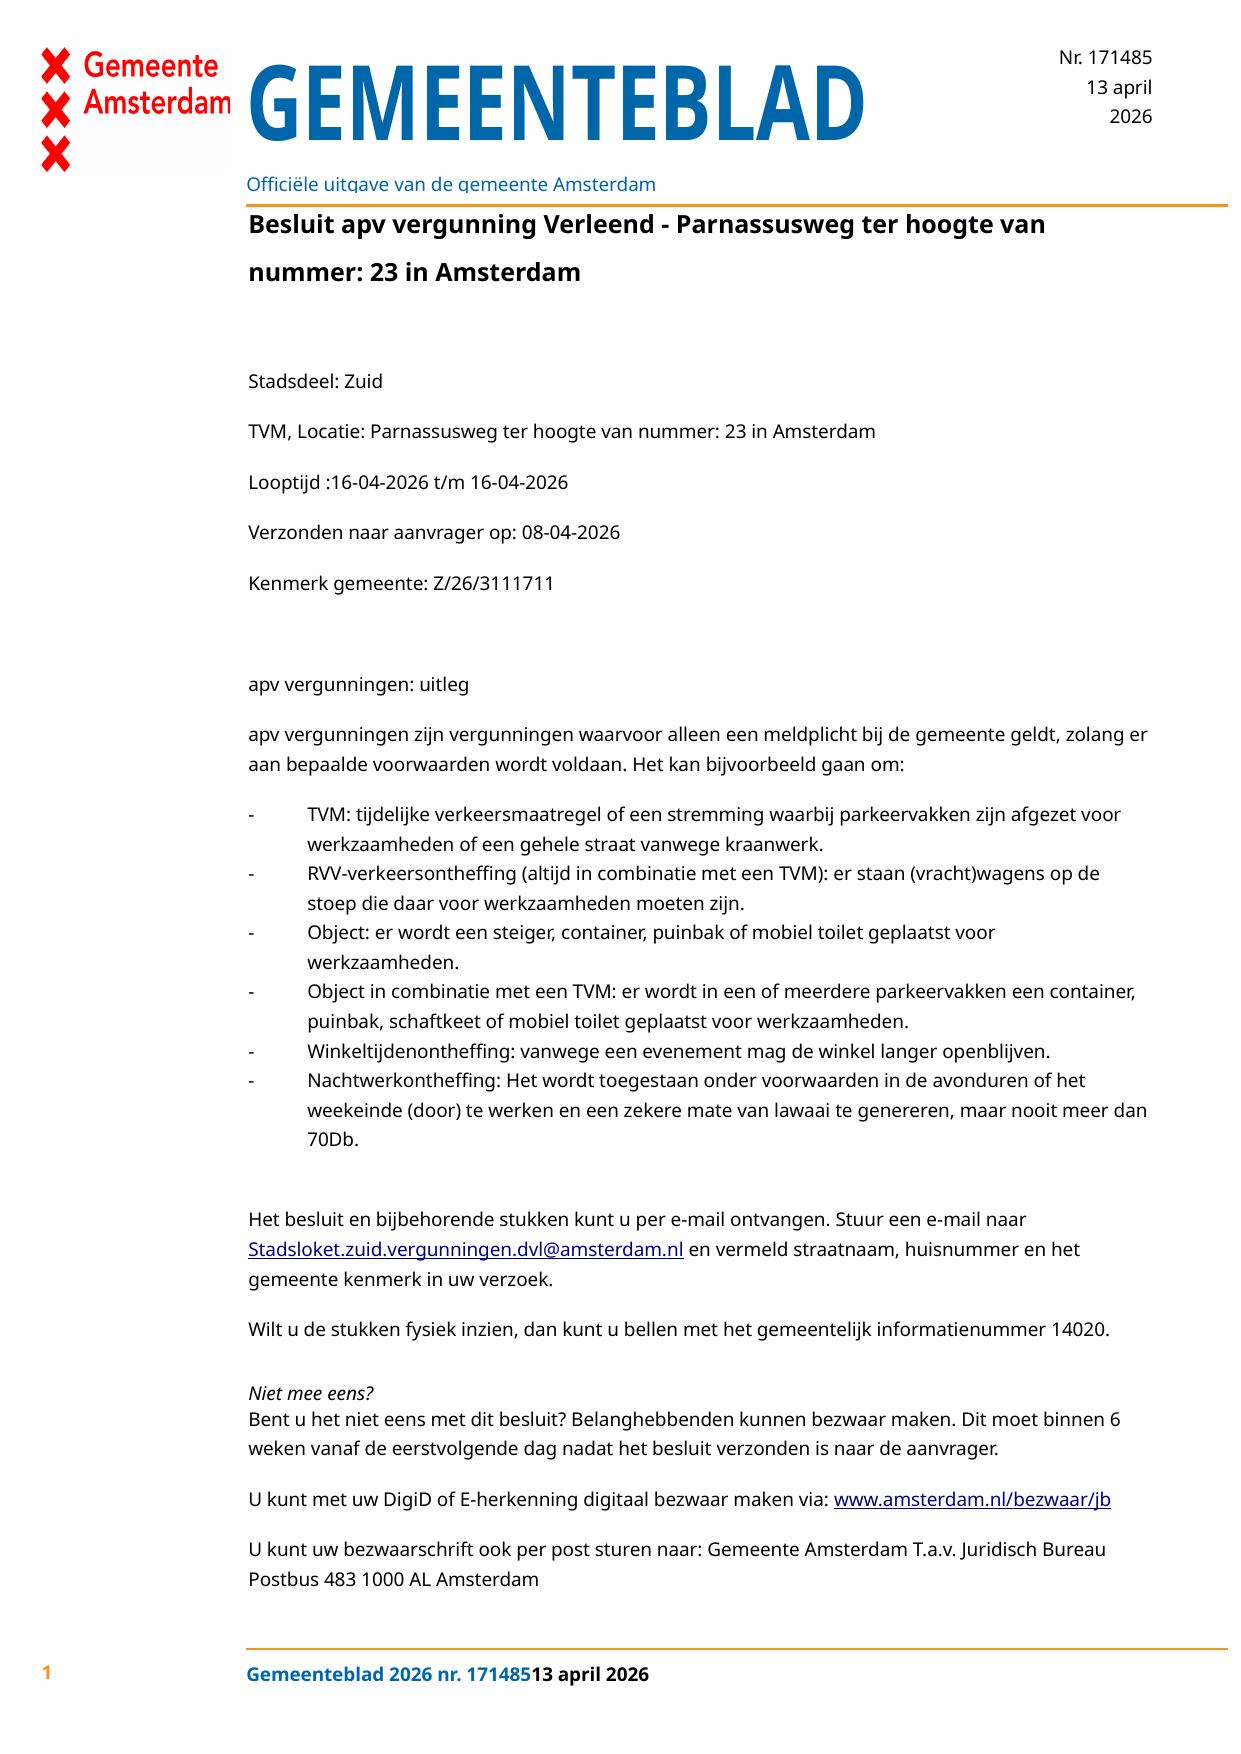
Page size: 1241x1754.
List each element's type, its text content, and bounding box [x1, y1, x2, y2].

list Nachtwerkontheffing: Het wordt toegestaan onder voorwaarden in de avonduren of het weekeinde (door) te werken en een zekere mate van lawaai te genereren, maar nooit meer dan 70Db. [248, 1067, 1152, 1152]
list TVM: tijdelijke verkeersmaatregel of een stremming waarbij parkeervakken zijn afgezet voor werkzaamheden of een gehele straat vanwege kraanwerk. [248, 801, 1152, 857]
text Looptijd :16-04-2026 t/m 16-04-2026 [248, 469, 1152, 495]
text U kunt met uw DigiD of E-herkenning digitaal bezwaar maken via: www.amsterdam.nl/bezwaar/jb [248, 1486, 1152, 1512]
text apv vergunningen zijn vergunningen waarvoor alleen een meldplicht bij de gemeente geldt, zolang er aan bepaalde voorwaarden wordt voldaan. Het kan bijvoorbeeld gaan om: [248, 721, 1152, 777]
text Het besluit en bijbehorende stukken kunt u per e-mail ontvangen. Stuur een e-mail naar Stadsloket.zuid.vergunningen.dvl@amsterdam.nl en vermeld straatnaam, huisnummer en het gemeente kenmerk in uw verzoek. [248, 1207, 1152, 1292]
text Niet mee eens? [248, 1380, 1152, 1406]
text Wilt u de stukken fysiek inzien, dan kunt u bellen met het gemeentelijk informatienummer 14020. [248, 1316, 1152, 1342]
text TVM, Locatie: Parnassusweg ter hoogte van nummer: 23 in Amsterdam [248, 419, 1152, 444]
list Object in combinatie met een TVM: er wordt in een of meerdere parkeervakken een container, puinbak, schaftkeet of mobiel toilet geplaatst voor werkzaamheden. [248, 979, 1152, 1034]
text apv vergunningen: uitleg [248, 671, 1152, 697]
text Stadsdeel: Zuid [248, 368, 1152, 394]
text Kenmerk gemeente: Z/26/3111711 [248, 570, 1152, 596]
list Winkeltijdenontheffing: vanwege een evenement mag de winkel langer openblijven. [248, 1038, 1152, 1064]
picture [41, 47, 231, 172]
text U kunt uw bezwaarschrift ook per post sturen naar: Gemeente Amsterdam T.a.v. Juridisch Bureau Postbus 483 1000 AL Amsterdam [248, 1536, 1152, 1592]
text Besluit apv vergunning Verleend - Parnassusweg ter hoogte van nummer: 23 in Amsterdam [248, 207, 1152, 288]
text Bent u het niet eens met dit besluit? Belanghebbenden kunnen bezwaar maken. Dit moet binnen 6 weken vanaf de eerstvolgende dag nadat het besluit verzonden is naar de aanvrager. [248, 1406, 1152, 1461]
list RVV-verkeersontheffing (altijd in combinatie met een TVM): er staan (vracht)wagens op de stoep die daar voor werkzaamheden moeten zijn. [248, 860, 1152, 916]
text Verzonden naar aanvrager op: 08-04-2026 [248, 519, 1152, 545]
list Object: er wordt een steiger, container, puinbak of mobiel toilet geplaatst voor werkzaamheden. [248, 919, 1152, 975]
